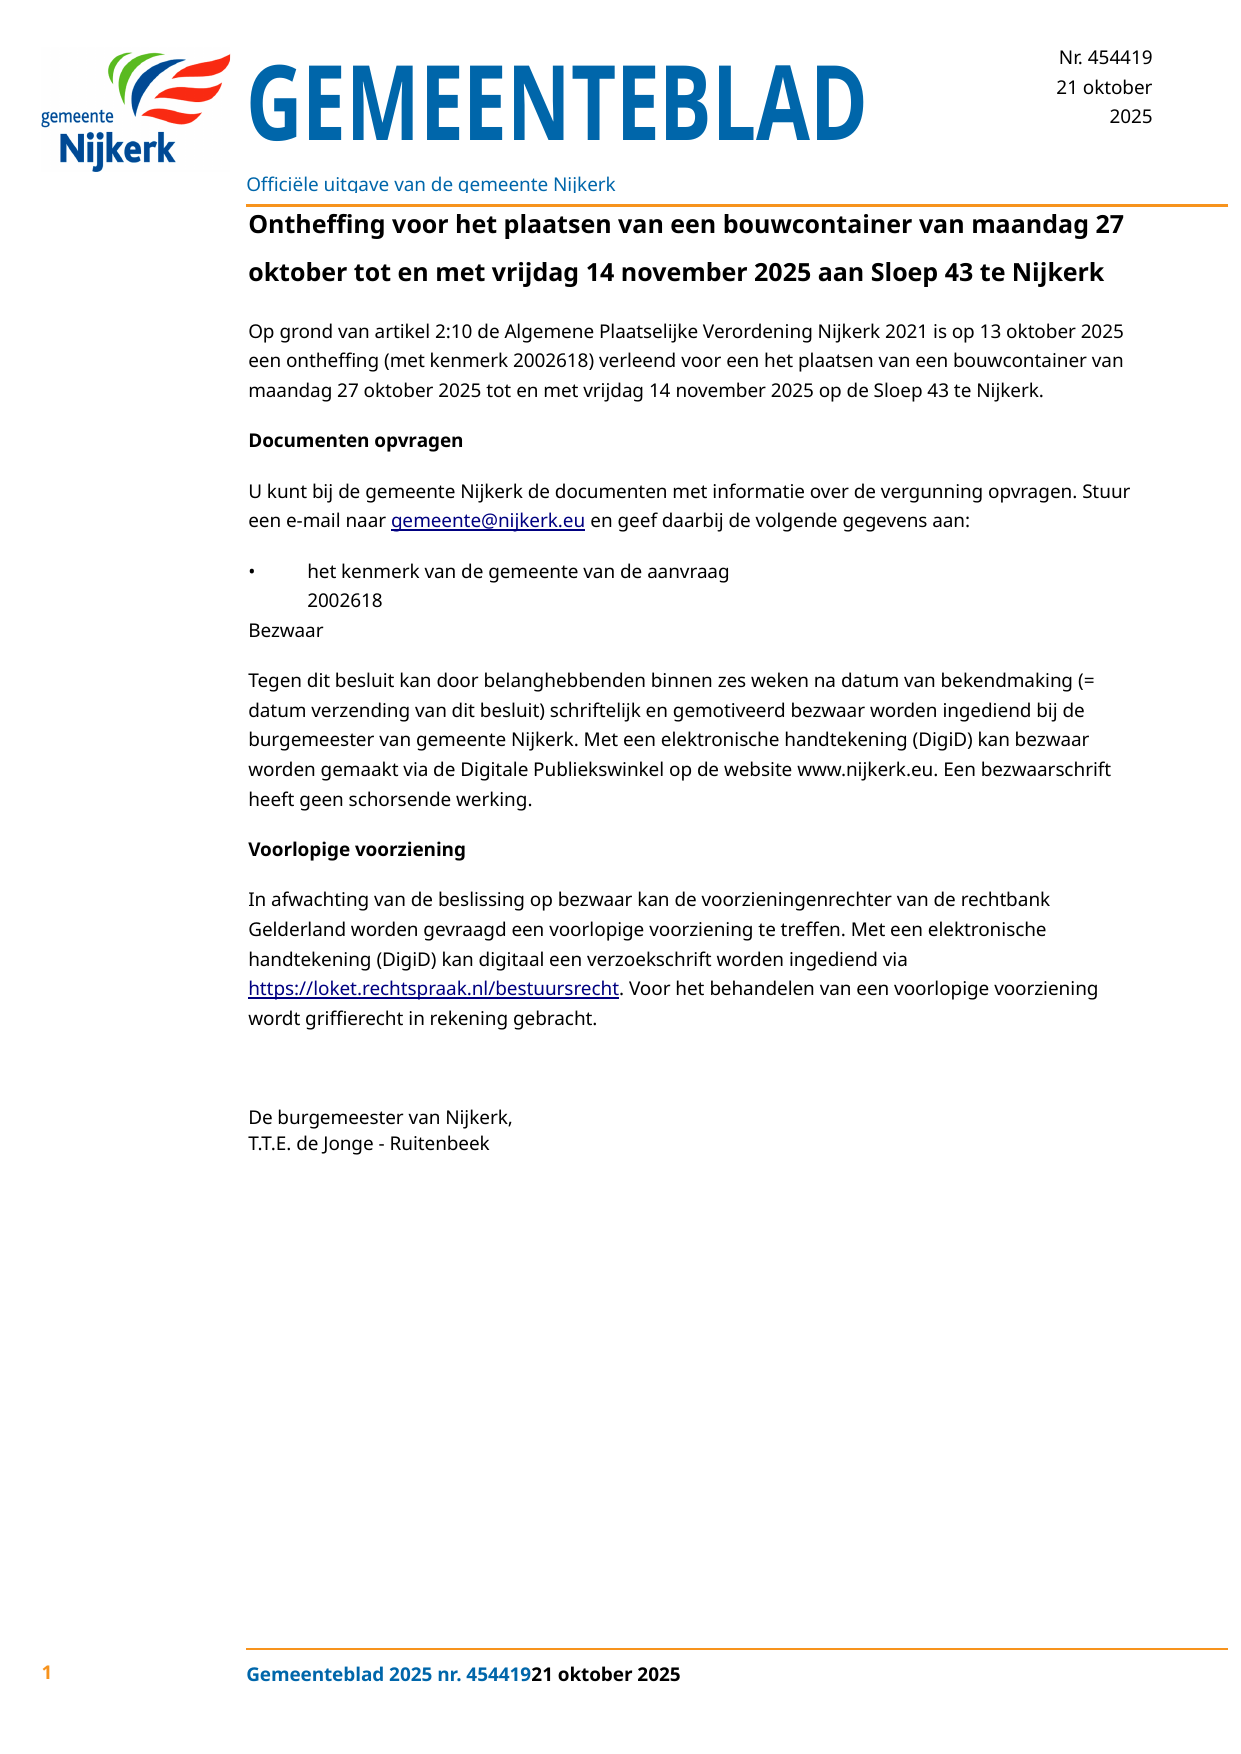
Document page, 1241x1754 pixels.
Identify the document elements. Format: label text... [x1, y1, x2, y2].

text Bezwaar [248, 617, 1152, 643]
text Tegen dit besluit kan door belanghebbenden binnen zes weken na datum van bekendmaking (= datum verzending van dit besluit) schriftelijk en gemotiveerd bezwaar worden ingediend bij de burgemeester van gemeente Nijkerk. Met een elektronische handtekening (DigiD) kan bezwaar worden gemaakt via de Digitale Publiekswinkel op de website www.nijkerk.eu. Een bezwaarschrift heeft geen schorsende werking. [248, 667, 1152, 812]
text In afwachting van de beslissing op bezwaar kan de voorzieningenrechter van de rechtbank Gelderland worden gevraagd een voorlopige voorziening te treffen. Met een elektronische handtekening (DigiD) kan digitaal een verzoekschrift worden ingediend via https://loket.rechtspraak.nl/bestuursrecht. Voor het behandelen van een voorlopige voorziening wordt griffierecht in rekening gebracht. [248, 887, 1152, 1031]
text T.T.E. de Jonge - Ruitenbeek [248, 1130, 1152, 1156]
text U kunt bij de gemeente Nijkerk de documenten met informatie over de vergunning opvragen. Stuur een e-mail naar gemeente@nijkerk.eu en geef daarbij de volgende gegevens aan: [248, 478, 1152, 533]
text Op grond van artikel 2:10 de Algemene Plaatselijke Verordening Nijkerk 2021 is op 13 oktober 2025 een ontheffing (met kenmerk 2002618) verleend voor een het plaatsen van een bouwcontainer van maandag 27 oktober 2025 tot en met vrijdag 14 november 2025 op de Sloep 43 te Nijkerk. [248, 318, 1152, 403]
text De burgemeester van Nijkerk, [248, 1104, 1152, 1130]
list het kenmerk van de gemeente van de aanvraag [248, 558, 1152, 584]
text Ontheffing voor het plaatsen van een bouwcontainer van maandag 27 oktober tot en met vrijdag 14 november 2025 aan Sloep 43 te Nijkerk [248, 207, 1152, 288]
picture [41, 47, 231, 172]
list 2002618 [248, 587, 1152, 613]
text Voorlopige voorziening [248, 836, 1152, 862]
text Documenten opvragen [248, 427, 1152, 453]
